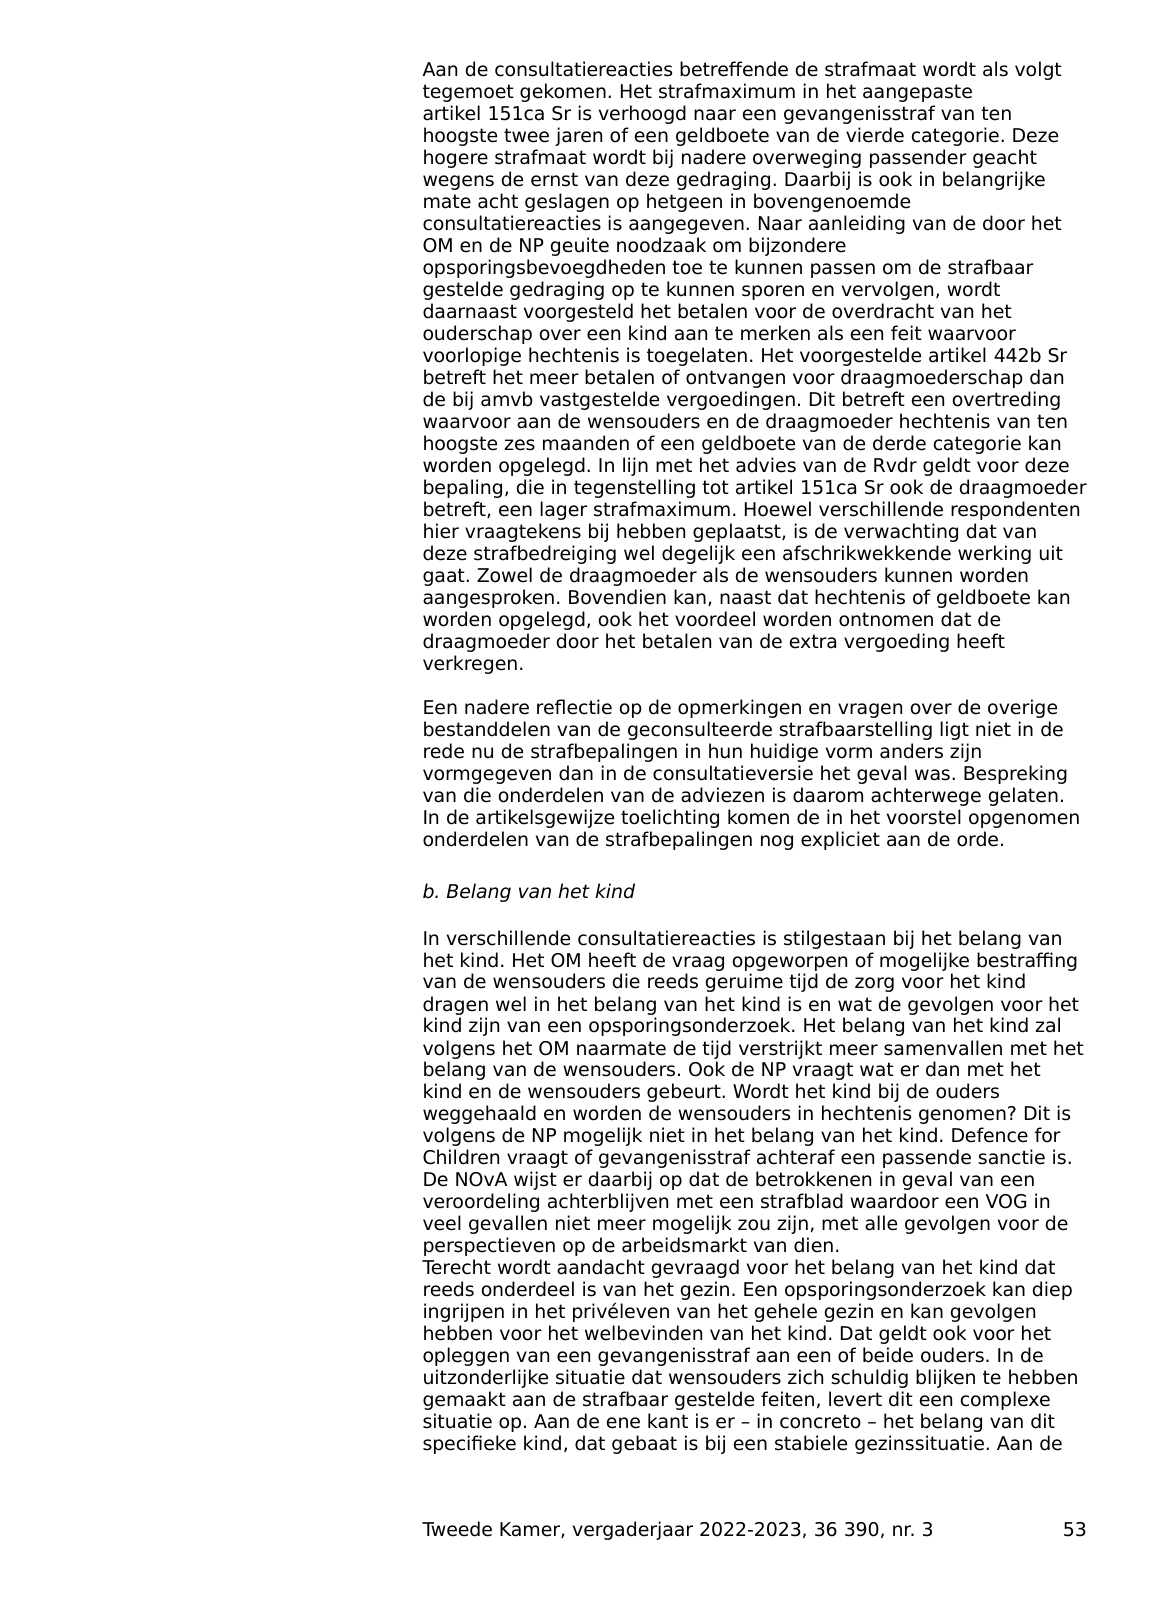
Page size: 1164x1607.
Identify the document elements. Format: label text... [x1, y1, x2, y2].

subtitle b. Belang van het kind [422, 881, 1087, 902]
text Aan de consultatiereacties betreffende de strafmaat wordt als volgt tegemoet gekomen. Het strafmaximum in het aangepaste artikel 151ca Sr is verhoogd naar een gevangenisstraf van ten hoogste twee jaren of een geldboete van de vierde categorie. Deze hogere strafmaat wordt bij nadere overweging passender geacht wegens de ernst van deze gedraging. Daarbij is ook in belangrijke mate acht geslagen op hetgeen in bovengenoemde consultatiereacties is aangegeven. Naar aanleiding van de door het OM en de NP geuite noodzaak om bijzondere opsporingsbevoegdheden toe te kunnen passen om de strafbaar gestelde gedraging op te kunnen sporen en vervolgen, wordt daarnaast voorgesteld het betalen voor de overdracht van het ouderschap over een kind aan te merken als een feit waarvoor voorlopige hechtenis is toegelaten. Het voorgestelde artikel 442b Sr betreft het meer betalen of ontvangen voor draagmoederschap dan de bij amvb vastgestelde vergoedingen. Dit betreft een overtreding waarvoor aan de wensouders en de draagmoeder hechtenis van ten hoogste zes maanden of een geldboete van de derde categorie kan worden opgelegd. In lijn met het advies van de Rvdr geldt voor deze bepaling, die in tegenstelling tot artikel 151ca Sr ook de draagmoeder betreft, een lager strafmaximum. Hoewel verschillende respondenten hier vraagtekens bij hebben geplaatst, is de verwachting dat van deze strafbedreiging wel degelijk een afschrikwekkende werking uit gaat. Zowel de draagmoeder als de wensouders kunnen worden aangesproken. Bovendien kan, naast dat hechtenis of geldboete kan worden opgelegd, ook het voordeel worden ontnomen dat de draagmoeder door het betalen van de extra vergoeding heeft verkregen. [422, 59, 1087, 674]
text Terecht wordt aandacht gevraagd voor het belang van het kind dat reeds onderdeel is van het gezin. Een opsporingsonderzoek kan diep ingrijpen in het privéleven van het gehele gezin en kan gevolgen hebben voor het welbevinden van het kind. Dat geldt ook voor het opleggen van een gevangenisstraf aan een of beide ouders. In de uitzonderlijke situatie dat wensouders zich schuldig blijken te hebben gemaakt aan de strafbaar gestelde feiten, levert dit een complexe situatie op. Aan de ene kant is er – in concreto – het belang van dit specifieke kind, dat gebaat is bij een stabiele gezinssituatie. Aan de [422, 1257, 1087, 1455]
text Een nadere reflectie op de opmerkingen en vragen over de overige bestanddelen van de geconsulteerde strafbaarstelling ligt niet in de rede nu de strafbepalingen in hun huidige vorm anders zijn vormgegeven dan in de consultatieversie het geval was. Bespreking van die onderdelen van de adviezen is daarom achterwege gelaten. In de artikelsgewijze toelichting komen de in het voorstel opgenomen onderdelen van de strafbepalingen nog expliciet aan de orde. [422, 697, 1087, 851]
text In verschillende consultatiereacties is stilgestaan bij het belang van het kind. Het OM heeft de vraag opgeworpen of mogelijke bestraffing van de wensouders die reeds geruime tijd de zorg voor het kind dragen wel in het belang van het kind is en wat de gevolgen voor het kind zijn van een opsporingsonderzoek. Het belang van het kind zal volgens het OM naarmate de tijd verstrijkt meer samenvallen met het belang van de wensouders. Ook de NP vraagt wat er dan met het kind en de wensouders gebeurt. Wordt het kind bij de ouders weggehaald en worden de wensouders in hechtenis genomen? Dit is volgens de NP mogelijk niet in het belang van het kind. Defence for Children vraagt of gevangenisstraf achteraf een passende sanctie is. De NOvA wijst er daarbij op dat de betrokkenen in geval van een veroordeling achterblijven met een strafblad waardoor een VOG in veel gevallen niet meer mogelijk zou zijn, met alle gevolgen voor de perspectieven op de arbeidsmarkt van dien. [422, 927, 1087, 1257]
